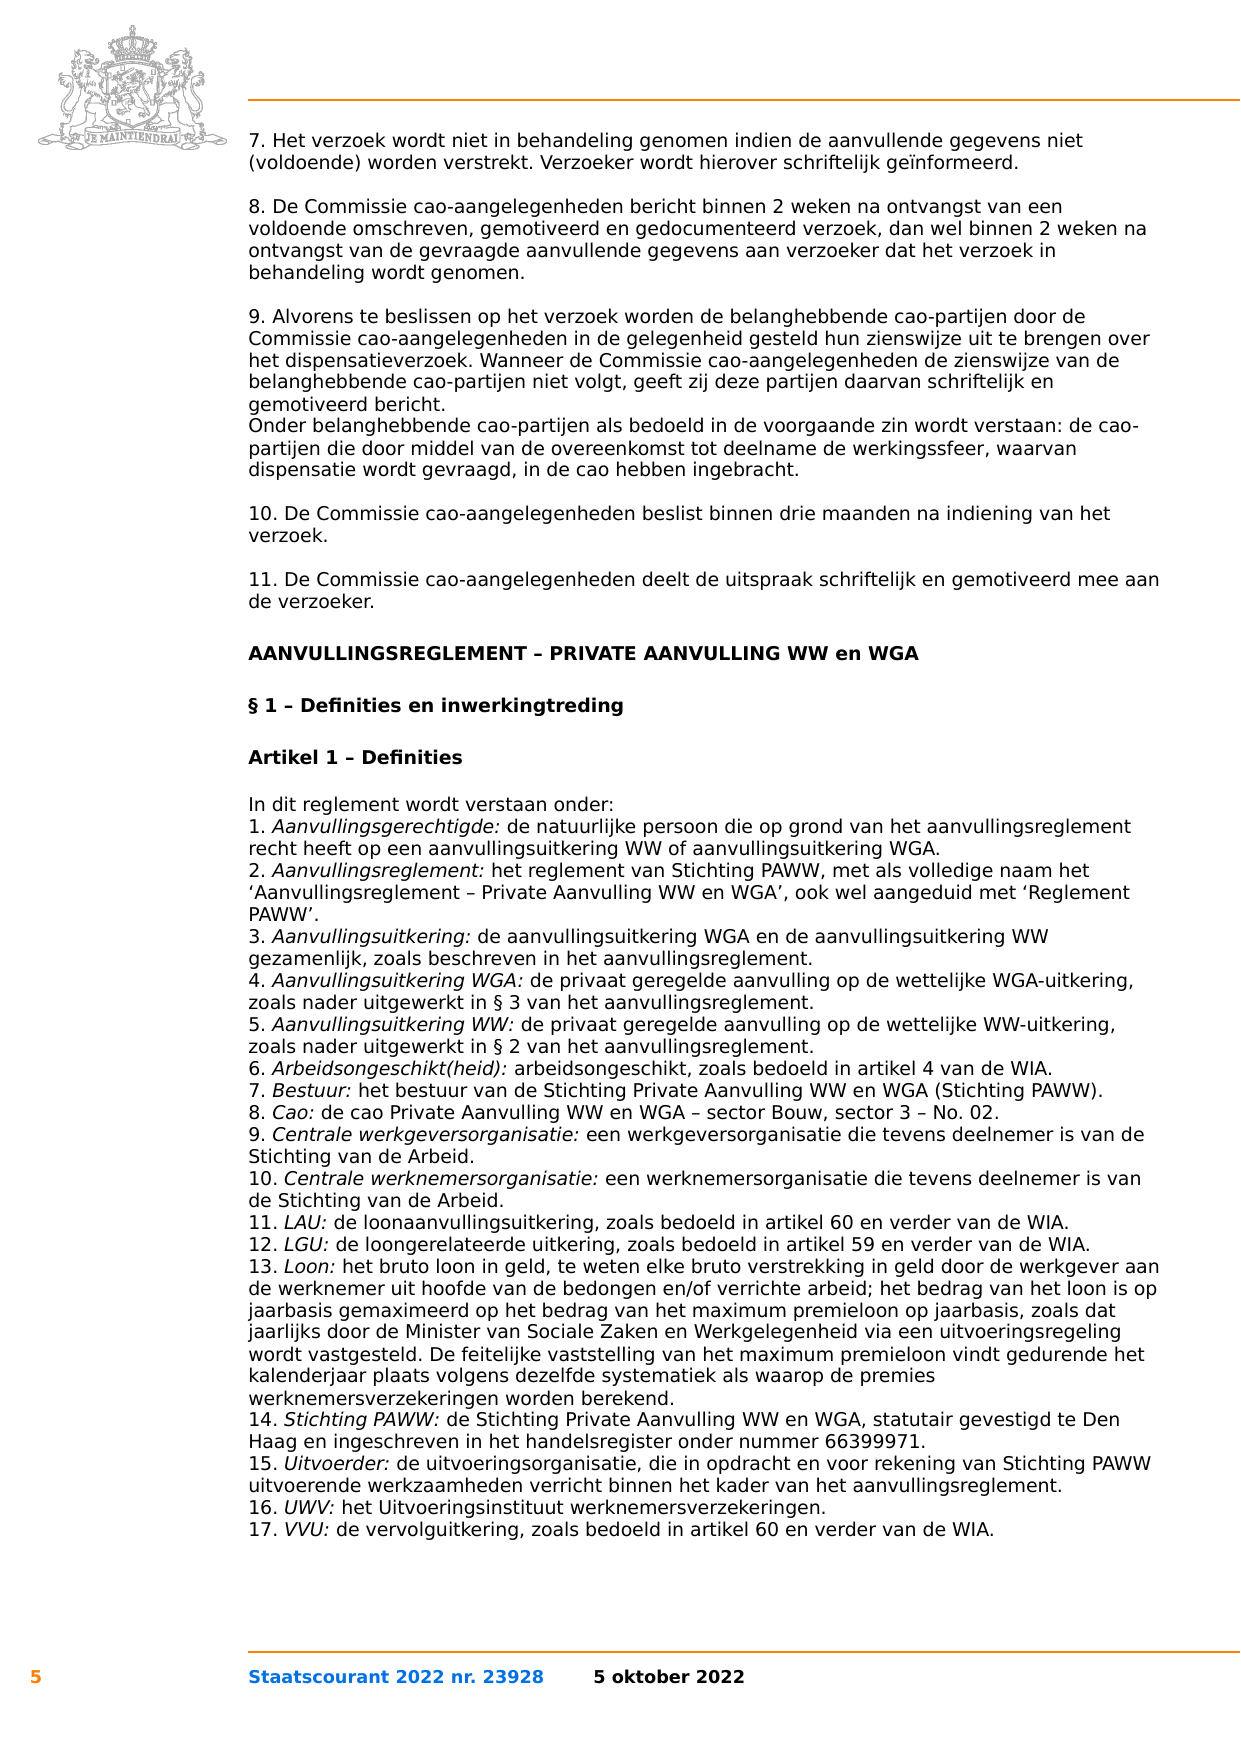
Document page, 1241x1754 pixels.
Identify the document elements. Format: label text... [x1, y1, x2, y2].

text 15. Uitvoerder: de uitvoeringsorganisatie, die in opdracht en voor rekening van Stichting PAWW uitvoerende werkzaamheden verricht binnen het kader van het aanvullingsreglement. [248, 1453, 1163, 1497]
text 1. Aanvullingsgerechtigde: de natuurlijke persoon die op grond van het aanvullingsreglement recht heeft op een aanvullingsuitkering WW of aanvullingsuitkering WGA. [248, 816, 1163, 860]
text 14. Stichting PAWW: de Stichting Private Aanvulling WW en WGA, statutair gevestigd te Den Haag en ingeschreven in het handelsregister onder nummer 66399971. [248, 1409, 1163, 1453]
text 16. UWV: het Uitvoeringsinstituut werknemersverzekeringen. [248, 1497, 1163, 1519]
text 10. Centrale werknemersorganisatie: een werknemersorganisatie die tevens deelnemer is van de Stichting van de Arbeid. [248, 1168, 1163, 1212]
text 11. De Commissie cao-aangelegenheden deelt de uitspraak schriftelijk en gemotiveerd mee aan de verzoeker. [248, 569, 1163, 613]
text 11. LAU: de loonaanvullingsuitkering, zoals bedoeld in artikel 60 en verder van de WIA. [248, 1212, 1163, 1233]
text In dit reglement wordt verstaan onder: [248, 794, 1163, 816]
text 6. Arbeidsongeschikt(heid): arbeidsongeschikt, zoals bedoeld in artikel 4 van de WIA. [248, 1058, 1163, 1080]
text 12. LGU: de loongerelateerde uitkering, zoals bedoeld in artikel 59 en verder van de WIA. [248, 1233, 1163, 1256]
picture [38, 25, 227, 150]
text 8. De Commissie cao-aangelegenheden bericht binnen 2 weken na ontvangst van een voldoende omschreven, gemotiveerd en gedocumenteerd verzoek, dan wel binnen 2 weken na ontvangst van de gevraagde aanvullende gegevens aan verzoeker dat het verzoek in behandeling wordt genomen. [248, 196, 1163, 284]
text 9. Alvorens te beslissen op het verzoek worden de belanghebbende cao-partijen door de Commissie cao-aangelegenheden in de gelegenheid gesteld hun zienswijze uit te brengen over het dispensatieverzoek. Wanneer de Commissie cao-aangelegenheden de zienswijze van de belanghebbende cao-partijen niet volgt, geeft zij deze partijen daarvan schriftelijk en gemotiveerd bericht. [248, 306, 1163, 415]
text Onder belanghebbende cao-partijen als bedoeld in de voorgaande zin wordt verstaan: de cao-partijen die door middel van de overeenkomst tot deelname de werkingssfeer, waarvan dispensatie wordt gevraagd, in de cao hebben ingebracht. [248, 415, 1163, 481]
text 4. Aanvullingsuitkering WGA: de privaat geregelde aanvulling op de wettelijke WGA-uitkering, zoals nader uitgewerkt in § 3 van het aanvullingsreglement. [248, 970, 1163, 1014]
text 2. Aanvullingsreglement: het reglement van Stichting PAWW, met als volledige naam het ‘Aanvullingsreglement – Private Aanvulling WW en WGA’, ook wel aangeduid met ‘Reglement PAWW’. [248, 860, 1163, 926]
text 13. Loon: het bruto loon in geld, te weten elke bruto verstrekking in geld door de werkgever aan de werknemer uit hoofde van de bedongen en/of verrichte arbeid; het bedrag van het loon is op jaarbasis gemaximeerd op het bedrag van het maximum premieloon op jaarbasis, zoals dat jaarlijks door de Minister van Sociale Zaken en Werkgelegenheid via een uitvoeringsregeling wordt vastgesteld. De feitelijke vaststelling van het maximum premieloon vindt gedurende het kalenderjaar plaats volgens dezelfde systematiek als waarop de premies werknemersverzekeringen worden berekend. [248, 1256, 1163, 1409]
text 7. Bestuur: het bestuur van de Stichting Private Aanvulling WW en WGA (Stichting PAWW). [248, 1080, 1163, 1102]
subtitle § 1 – Definities en inwerkingtreding [248, 695, 1163, 717]
subtitle AANVULLINGSREGLEMENT – PRIVATE AANVULLING WW en WGA [248, 643, 1163, 665]
text 3. Aanvullingsuitkering: de aanvullingsuitkering WGA en de aanvullingsuitkering WW gezamenlijk, zoals beschreven in het aanvullingsreglement. [248, 926, 1163, 970]
subtitle Artikel 1 – Definities [248, 747, 1163, 769]
text 8. Cao: de cao Private Aanvulling WW en WGA – sector Bouw, sector 3 – No. 02. [248, 1102, 1163, 1124]
text 17. VVU: de vervolguitkering, zoals bedoeld in artikel 60 en verder van de WIA. [248, 1519, 1163, 1541]
text 9. Centrale werkgeversorganisatie: een werkgeversorganisatie die tevens deelnemer is van de Stichting van de Arbeid. [248, 1124, 1163, 1168]
text 10. De Commissie cao-aangelegenheden beslist binnen drie maanden na indiening van het verzoek. [248, 503, 1163, 547]
text 5. Aanvullingsuitkering WW: de privaat geregelde aanvulling op de wettelijke WW-uitkering, zoals nader uitgewerkt in § 2 van het aanvullingsreglement. [248, 1014, 1163, 1058]
text 7. Het verzoek wordt niet in behandeling genomen indien de aanvullende gegevens niet (voldoende) worden verstrekt. Verzoeker wordt hierover schriftelijk geïnformeerd. [248, 130, 1163, 174]
